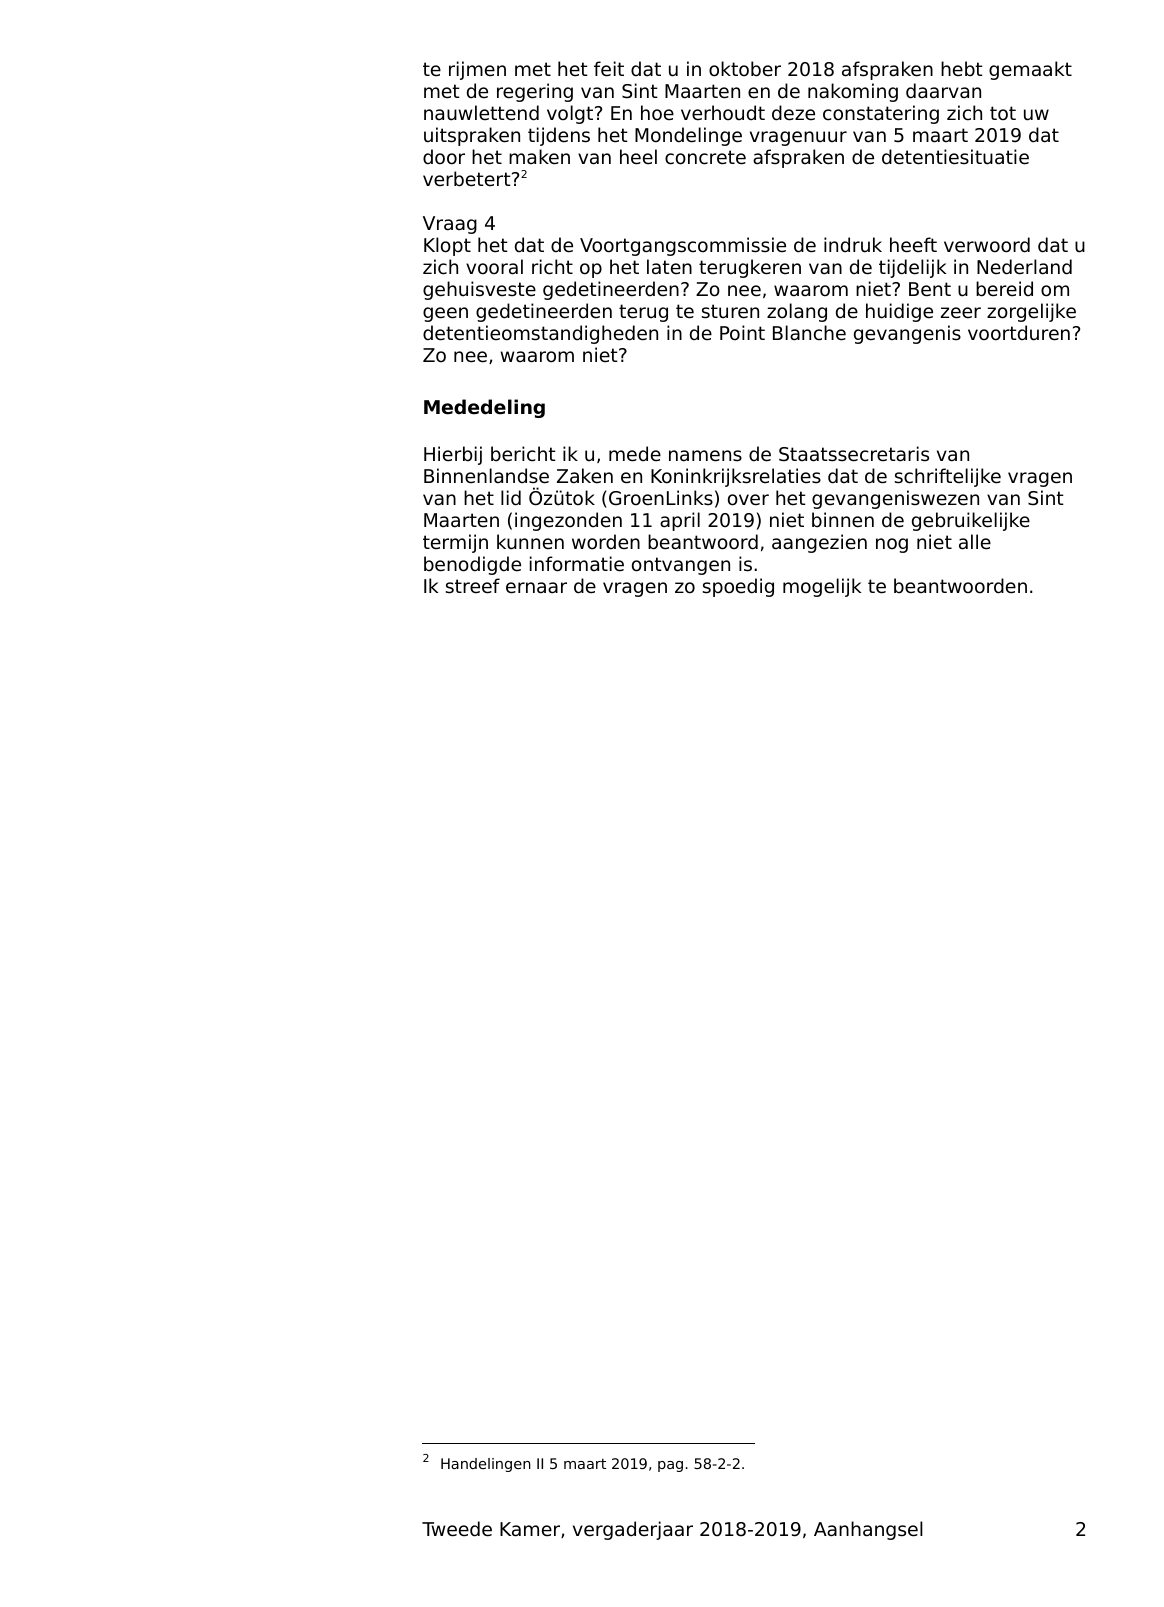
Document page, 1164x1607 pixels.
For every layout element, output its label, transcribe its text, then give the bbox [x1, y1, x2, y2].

text Ik streef ernaar de vragen zo spoedig mogelijk te beantwoorden. [422, 576, 1087, 598]
text Hierbij bericht ik u, mede namens de Staatssecretaris van Binnenlandse Zaken en Koninkrijksrelaties dat de schriftelijke vragen van het lid Özütok (GroenLinks) over het gevangeniswezen van Sint Maarten (ingezonden 11 april 2019) niet binnen de gebruikelijke termijn kunnen worden beantwoord, aangezien nog niet alle benodigde informatie ontvangen is. [422, 444, 1087, 576]
subtitle Mededeling [422, 397, 1087, 419]
text Vraag 4 [422, 213, 1087, 235]
text te rijmen met het feit dat u in oktober 2018 afspraken hebt gemaakt met de regering van Sint Maarten en de nakoming daarvan nauwlettend volgt? En hoe verhoudt deze constatering zich tot uw uitspraken tijdens het Mondelinge vragenuur van 5 maart 2019 dat door het maken van heel concrete afspraken de detentiesituatie verbetert? [422, 59, 1087, 191]
text Handelingen II 5 maart 2019, pag. 58-2-2. [422, 1452, 1087, 1474]
text Klopt het dat de Voortgangscommissie de indruk heeft verwoord dat u zich vooral richt op het laten terugkeren van de tijdelijk in Nederland gehuisveste gedetineerden? Zo nee, waarom niet? Bent u bereid om geen gedetineerden terug te sturen zolang de huidige zeer zorgelijke detentieomstandigheden in de Point Blanche gevangenis voortduren? Zo nee, waarom niet? [422, 235, 1087, 367]
